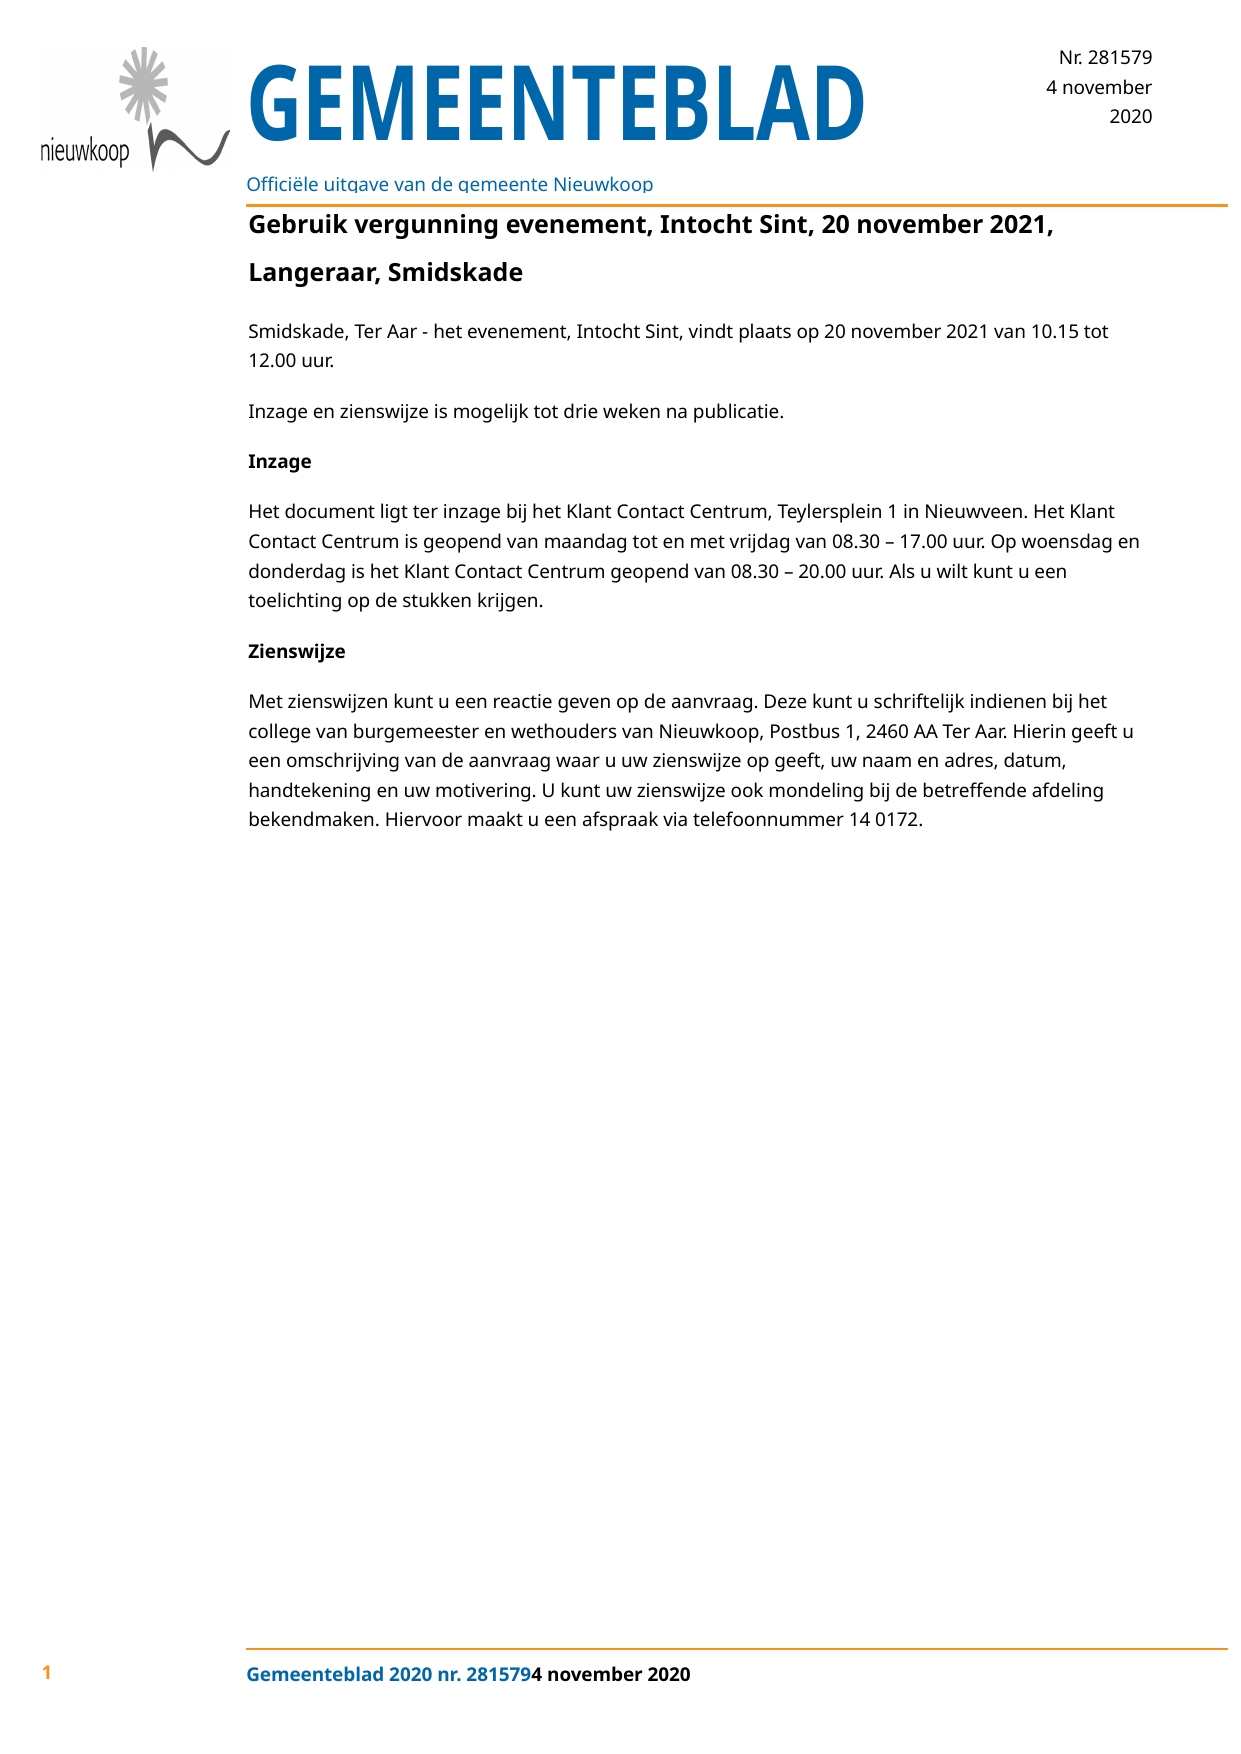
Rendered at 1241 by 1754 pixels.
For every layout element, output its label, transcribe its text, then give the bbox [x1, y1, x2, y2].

text Het document ligt ter inzage bij het Klant Contact Centrum, Teylersplein 1 in Nieuwveen. Het Klant Contact Centrum is geopend van maandag tot en met vrijdag van 08.30 – 17.00 uur. Op woensdag en donderdag is het Klant Contact Centrum geopend van 08.30 – 20.00 uur. Als u wilt kunt u een toelichting op de stukken krijgen. [248, 499, 1152, 613]
text Smidskade, Ter Aar - het evenement, Intocht Sint, vindt plaats op 20 november 2021 van 10.15 tot 12.00 uur. [248, 318, 1152, 373]
text Inzage [248, 448, 1152, 474]
text Met zienswijzen kunt u een reactie geven op de aanvraag. Deze kunt u schriftelijk indienen bij het college van burgemeester en wethouders van Nieuwkoop, Postbus 1, 2460 AA Ter Aar. Hierin geeft u een omschrijving van de aanvraag waar u uw zienswijze op geeft, uw naam en adres, datum, handtekening en uw motivering. U kunt uw zienswijze ook mondeling bij de betreffende afdeling bekendmaken. Hiervoor maakt u een afspraak via telefoonnummer 14 0172. [248, 688, 1152, 832]
text Gebruik vergunning evenement, Intocht Sint, 20 november 2021, Langeraar, Smidskade [248, 207, 1152, 288]
text Inzage en zienswijze is mogelijk tot drie weken na publicatie. [248, 398, 1152, 424]
text Zienswijze [248, 638, 1152, 664]
picture [41, 47, 231, 172]
